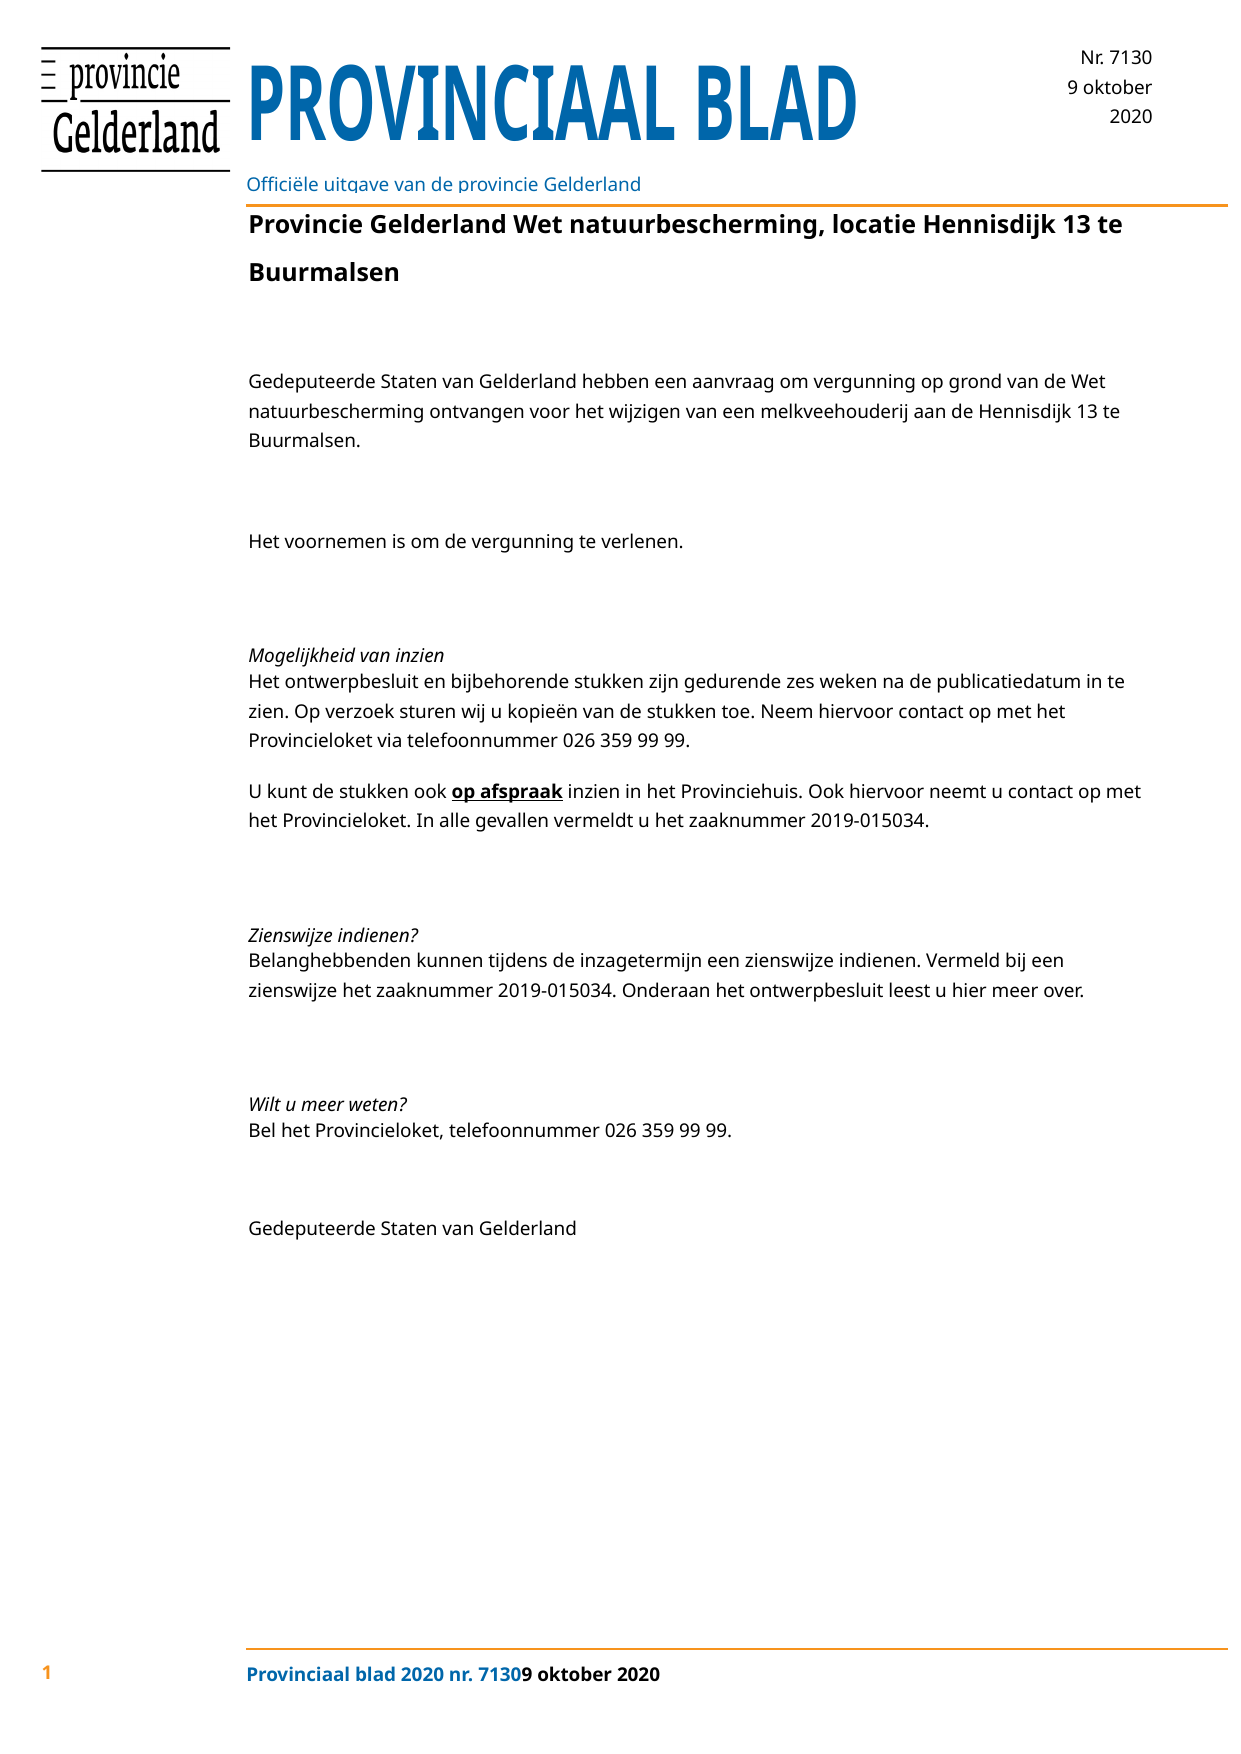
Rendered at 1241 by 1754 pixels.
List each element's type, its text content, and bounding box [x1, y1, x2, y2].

text Het ontwerpbesluit en bijbehorende stukken zijn gedurende zes weken na de publicatiedatum in te zien. Op verzoek sturen wij u kopieën van de stukken toe. Neem hiervoor contact op met het Provincieloket via telefoonnummer 026 359 99 99. [248, 668, 1152, 753]
text Provincie Gelderland Wet natuurbescherming, locatie Hennisdijk 13 te Buurmalsen [248, 207, 1152, 288]
text Wilt u meer weten? [248, 1092, 1152, 1117]
text Bel het Provincieloket, telefoonnummer 026 359 99 99. [248, 1117, 1152, 1143]
text Zienswijze indienen? [248, 922, 1152, 948]
text Gedeputeerde Staten van Gelderland hebben een aanvraag om vergunning op grond van de Wet natuurbescherming ontvangen voor het wijzigen van een melkveehouderij aan de Hennisdijk 13 te Buurmalsen. [248, 368, 1152, 453]
text Belanghebbenden kunnen tijdens de inzagetermijn een zienswijze indienen. Vermeld bij een zienswijze het zaaknummer 2019-015034. Onderaan het ontwerpbesluit leest u hier meer over. [248, 948, 1152, 1003]
text Gedeputeerde Staten van Gelderland [248, 1216, 1152, 1241]
text Mogelijkheid van inzien [248, 643, 1152, 668]
text U kunt de stukken ook op afspraak inzien in het Provinciehuis. Ook hiervoor neemt u contact op met het Provincieloket. In alle gevallen vermeldt u het zaaknummer 2019-015034. [248, 778, 1152, 833]
text Het voornemen is om de vergunning te verlenen. [248, 528, 1152, 554]
picture [41, 47, 231, 172]
